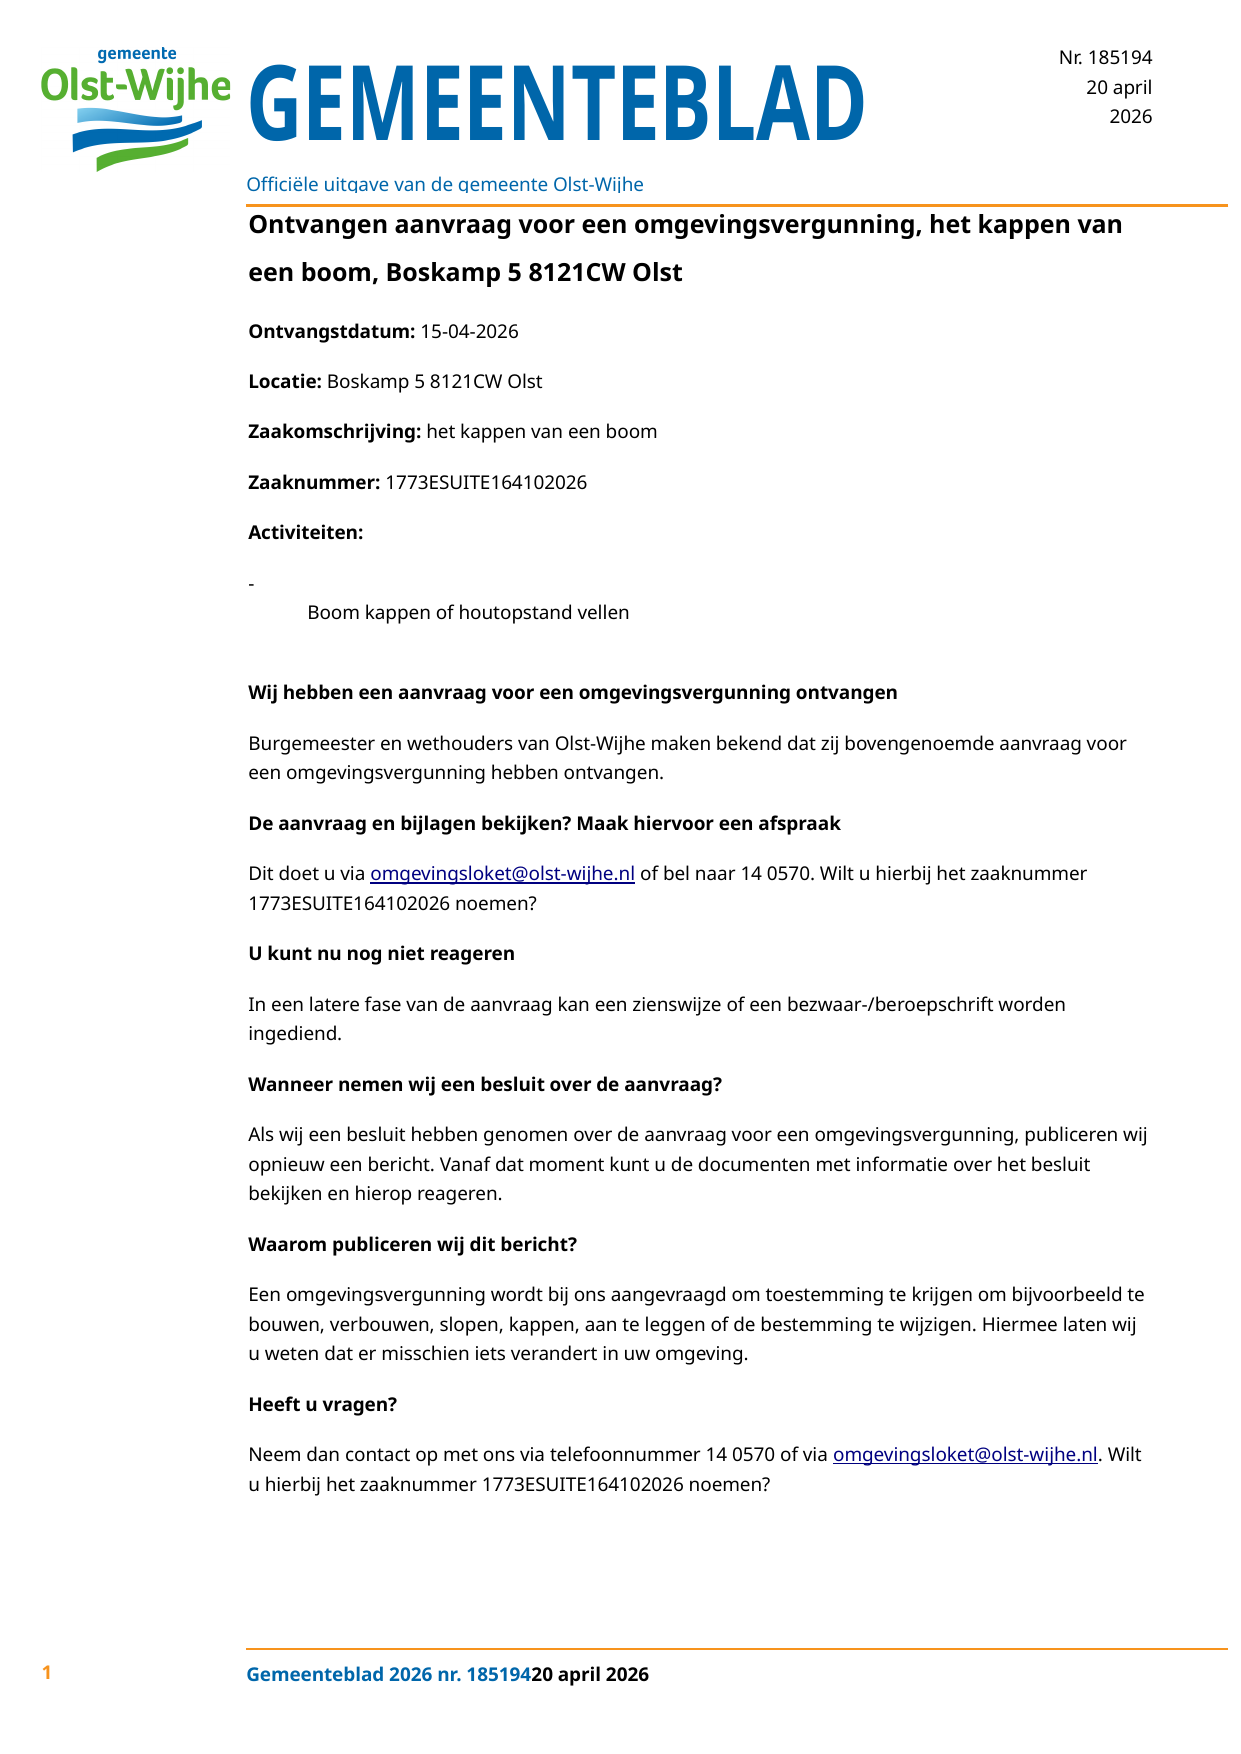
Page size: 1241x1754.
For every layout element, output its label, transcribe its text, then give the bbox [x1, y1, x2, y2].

text Neem dan contact op met ons via telefoonnummer 14 0570 of via omgevingsloket@olst-wijhe.nl. Wilt u hierbij het zaaknummer 1773ESUITE164102026 noemen? [248, 1441, 1152, 1497]
list Boom kappen of houtopstand vellen [248, 599, 1152, 625]
text Zaakomschrijving: het kappen van een boom [248, 419, 1152, 444]
text Heeft u vragen? [248, 1391, 1152, 1417]
text Zaaknummer: 1773ESUITE164102026 [248, 469, 1152, 495]
text Waarom publiceren wij dit bericht? [248, 1231, 1152, 1257]
text Locatie: Boskamp 5 8121CW Olst [248, 368, 1152, 394]
text Burgemeester en wethouders van Olst-Wijhe maken bekend dat zij bovengenoemde aanvraag voor een omgevingsvergunning hebben ontvangen. [248, 730, 1152, 785]
text De aanvraag en bijlagen bekijken? Maak hiervoor een afspraak [248, 810, 1152, 836]
text Wij hebben een aanvraag voor een omgevingsvergunning ontvangen [248, 679, 1152, 705]
text U kunt nu nog niet reageren [248, 940, 1152, 966]
text Dit doet u via omgevingsloket@olst-wijhe.nl of bel naar 14 0570. Wilt u hierbij het zaaknummer 1773ESUITE164102026 noemen? [248, 860, 1152, 916]
text In een latere fase van de aanvraag kan een zienswijze of een bezwaar-/beroepschrift worden ingediend. [248, 991, 1152, 1046]
picture [41, 47, 231, 172]
text Ontvangen aanvraag voor een omgevingsvergunning, het kappen van een boom, Boskamp 5 8121CW Olst [248, 207, 1152, 288]
text Een omgevingsvergunning wordt bij ons aangevraagd om toestemming te krijgen om bijvoorbeeld te bouwen, verbouwen, slopen, kappen, aan te leggen of de bestemming te wijzigen. Hiermee laten wij u weten dat er misschien iets verandert in uw omgeving. [248, 1281, 1152, 1366]
text Wanneer nemen wij een besluit over de aanvraag? [248, 1071, 1152, 1097]
text Ontvangstdatum: 15-04-2026 [248, 318, 1152, 344]
text Als wij een besluit hebben genomen over de aanvraag voor een omgevingsvergunning, publiceren wij opnieuw een bericht. Vanaf dat moment kunt u de documenten met informatie over het besluit bekijken en hierop reageren. [248, 1121, 1152, 1206]
text Activiteiten: [248, 519, 1152, 545]
